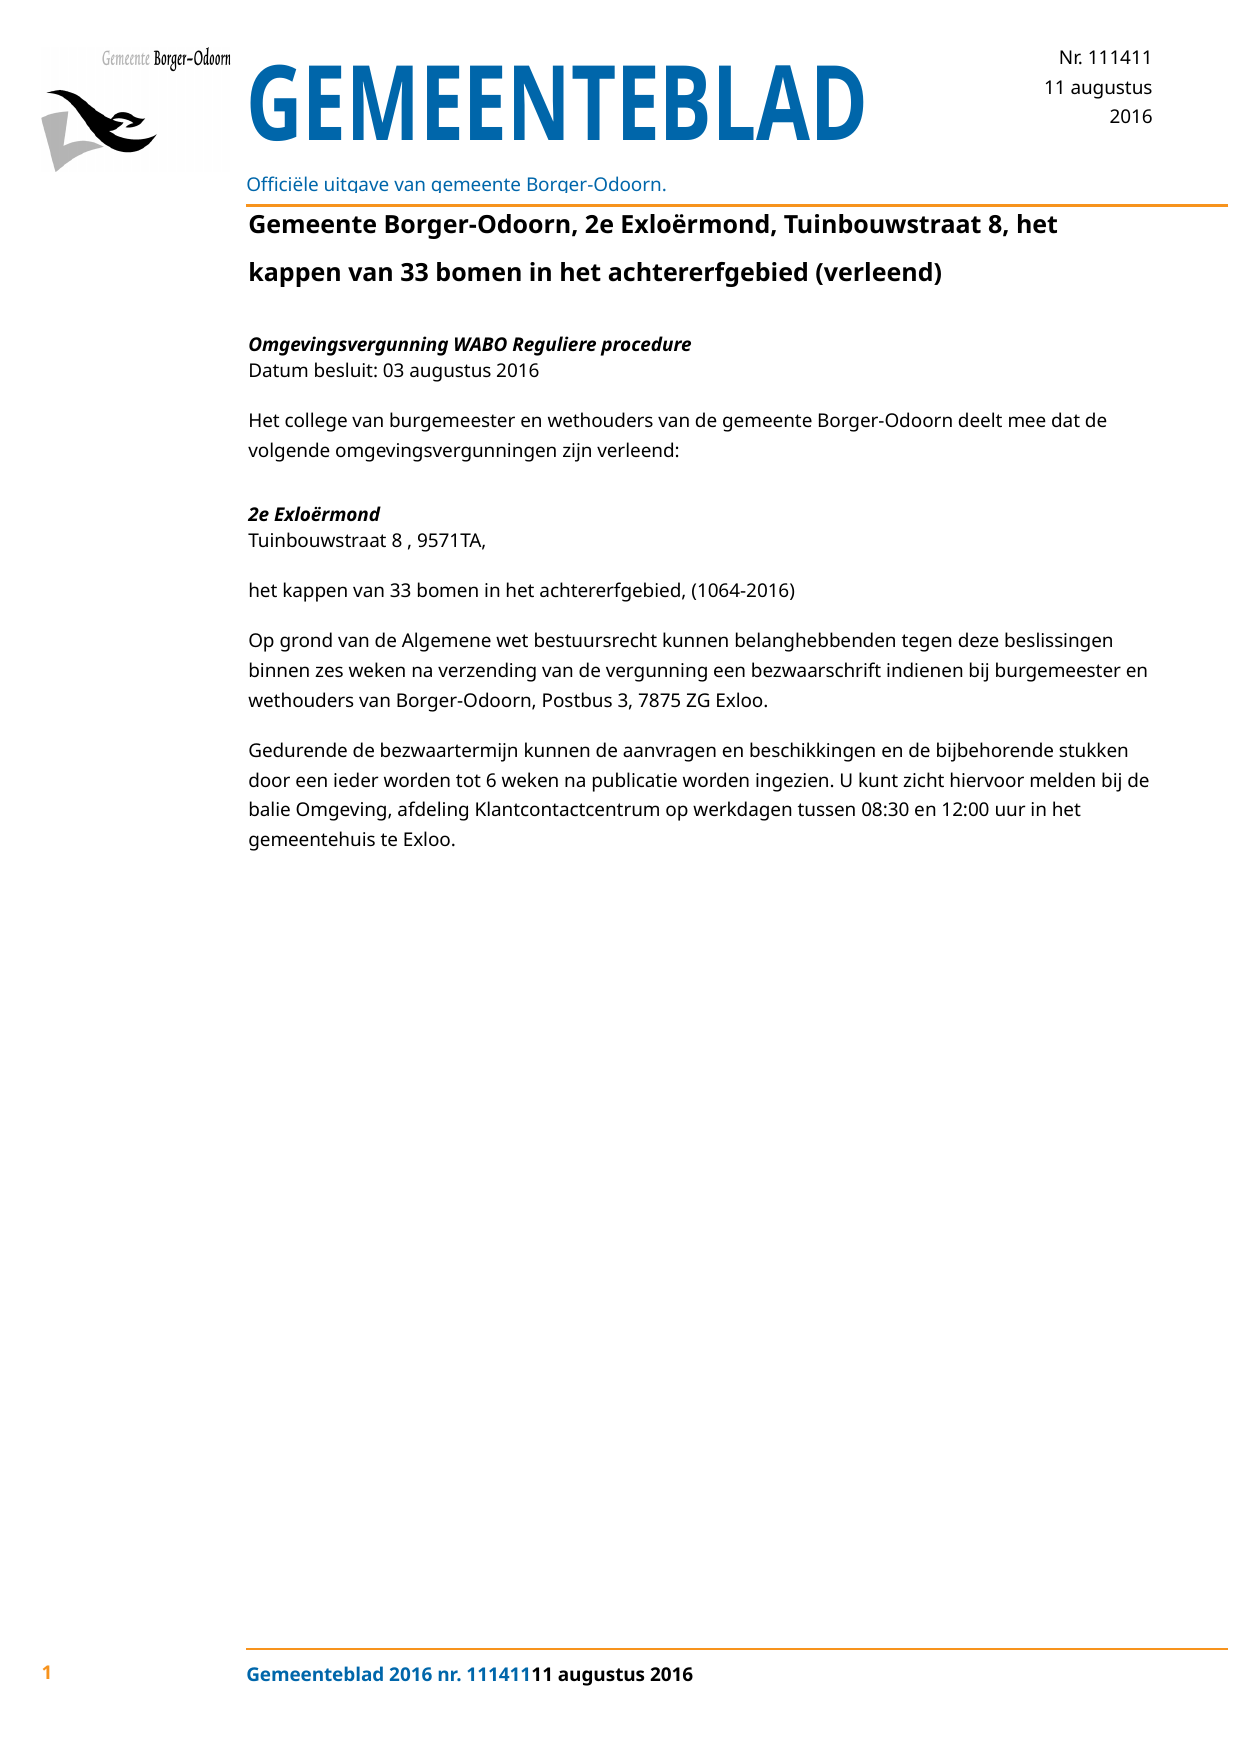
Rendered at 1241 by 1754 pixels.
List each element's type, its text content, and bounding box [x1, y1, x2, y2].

text Op grond van de Algemene wet bestuursrecht kunnen belanghebbenden tegen deze beslissingen binnen zes weken na verzending van de vergunning een bezwaarschrift indienen bij burgemeester en wethouders van Borger-Odoorn, Postbus 3, 7875 ZG Exloo. [248, 628, 1152, 713]
picture [41, 47, 231, 172]
text het kappen van 33 bomen in het achtererfgebied, (1064-2016) [248, 577, 1152, 603]
text Gemeente Borger-Odoorn, 2e Exloërmond, Tuinbouwstraat 8, het kappen van 33 bomen in het achtererfgebied (verleend) [248, 207, 1152, 288]
text Omgevingsvergunning WABO Reguliere procedure [248, 331, 1152, 357]
text Het college van burgemeester en wethouders van de gemeente Borger-Odoorn deelt mee dat de volgende omgevingsvergunningen zijn verleend: [248, 408, 1152, 463]
text Tuinbouwstraat 8 , 9571TA, [248, 527, 1152, 553]
text Datum besluit: 03 augustus 2016 [248, 357, 1152, 383]
text Gedurende de bezwaartermijn kunnen de aanvragen en beschikkingen en de bijbehorende stukken door een ieder worden tot 6 weken na publicatie worden ingezien. U kunt zicht hiervoor melden bij de balie Omgeving, afdeling Klantcontactcentrum op werkdagen tussen 08:30 en 12:00 uur in het gemeentehuis te Exloo. [248, 737, 1152, 852]
text 2e Exloërmond [248, 501, 1152, 527]
